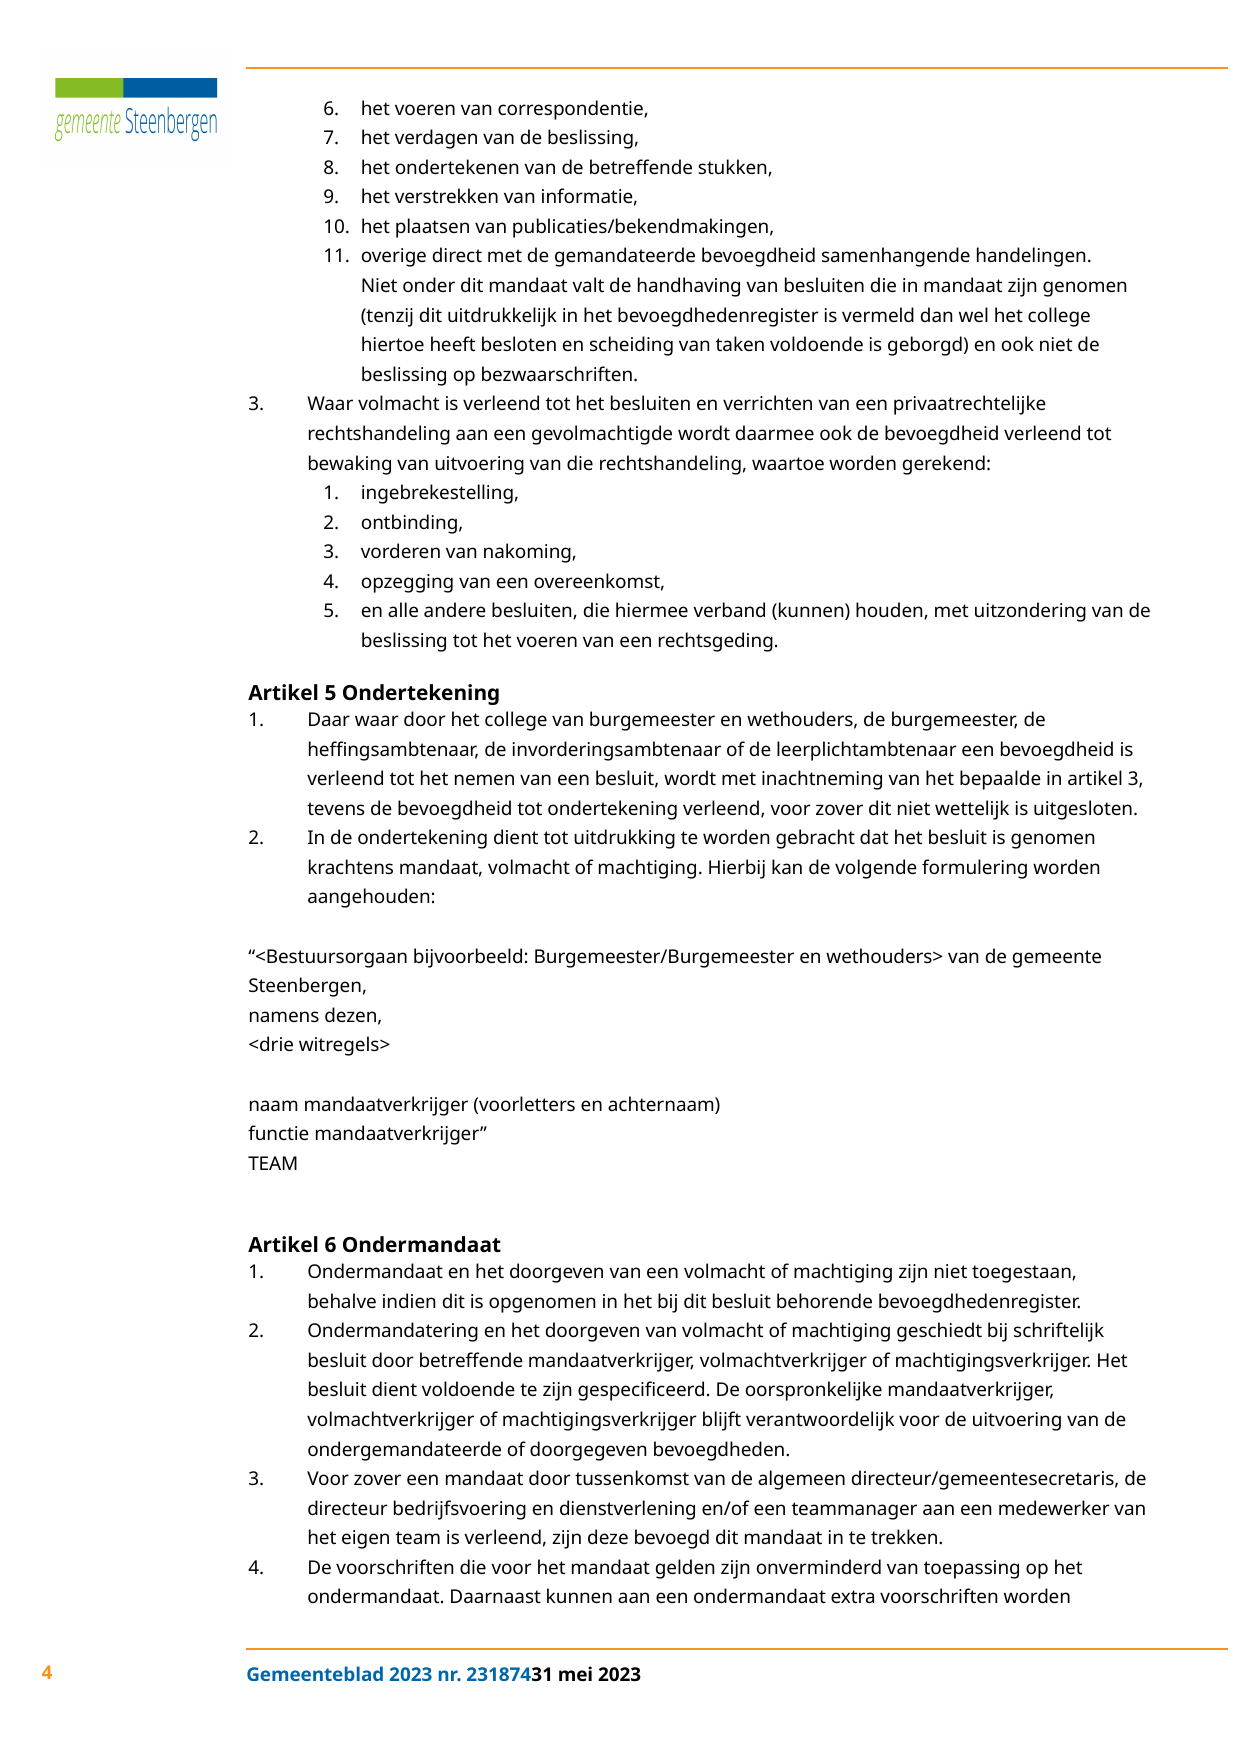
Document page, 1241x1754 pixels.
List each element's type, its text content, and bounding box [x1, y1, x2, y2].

text functie mandaatverkrijger” [248, 1120, 1152, 1146]
list ontbinding, [323, 509, 1152, 535]
list overige direct met de gemandateerde bevoegdheid samenhangende handelingen. [323, 243, 1152, 268]
list Voor zover een mandaat door tussenkomst van de algemeen directeur/gemeentesecretaris, de directeur bedrijfsvoering en dienstverlening en/of een teammanager aan een medewerker van het eigen team is verleend, zijn deze bevoegd dit mandaat in te trekken. [248, 1465, 1152, 1550]
picture [41, 47, 231, 172]
list het voeren van correspondentie, [323, 95, 1152, 121]
text Artikel 6 Ondermandaat [248, 1230, 1152, 1258]
text <drie witregels> [248, 1032, 1152, 1057]
list De voorschriften die voor het mandaat gelden zijn onverminderd van toepassing op het ondermandaat. Daarnaast kunnen aan een ondermandaat extra voorschriften worden [248, 1554, 1152, 1609]
list In de ondertekening dient tot uitdrukking te worden gebracht dat het besluit is genomen krachtens mandaat, volmacht of machtiging. Hierbij kan de volgende formulering worden aangehouden: [248, 824, 1152, 909]
list Daar waar door het college van burgemeester en wethouders, de burgemeester, de heffingsambtenaar, de invorderingsambtenaar of de leerplichtambtenaar een bevoegdheid is verleend tot het nemen van een besluit, wordt met inachtneming van het bepaalde in artikel 3, tevens de bevoegdheid tot ondertekening verleend, voor zover dit niet wettelijk is uitgesloten. [248, 706, 1152, 821]
text Artikel 5 Ondertekening [248, 678, 1152, 706]
list ingebrekestelling, [323, 479, 1152, 505]
list het verdagen van de beslissing, [323, 124, 1152, 150]
list het ondertekenen van de betreffende stukken, [323, 154, 1152, 180]
list het verstrekken van informatie, [323, 183, 1152, 209]
text “<Bestuursorgaan bijvoorbeeld: Burgemeester/Burgemeester en wethouders> van de gemeente Steenbergen, [248, 943, 1152, 998]
list Niet onder dit mandaat valt de handhaving van besluiten die in mandaat zijn genomen (tenzij dit uitdrukkelijk in het bevoegdhedenregister is vermeld dan wel het college hiertoe heeft besloten en scheiding van taken voldoende is geborgd) en ook niet de beslissing op bezwaarschriften. [323, 272, 1152, 387]
list het plaatsen van publicaties/bekendmakingen, [323, 213, 1152, 239]
list Waar volmacht is verleend tot het besluiten en verrichten van een privaatrechtelijke rechtshandeling aan een gevolmachtigde wordt daarmee ook de bevoegdheid verleend tot bewaking van uitvoering van die rechtshandeling, waartoe worden gerekend: [248, 391, 1152, 476]
list en alle andere besluiten, die hiermee verband (kunnen) houden, met uitzondering van de beslissing tot het voeren van een rechtsgeding. [323, 598, 1152, 653]
list Ondermandatering en het doorgeven van volmacht of machtiging geschiedt bij schriftelijk besluit door betreffende mandaatverkrijger, volmachtverkrijger of machtigingsverkrijger. Het besluit dient voldoende te zijn gespecificeerd. De oorspronkelijke mandaatverkrijger, volmachtverkrijger of machtigingsverkrijger blijft verantwoordelijk voor de uitvoering van de ondergemandateerde of doorgegeven bevoegdheden. [248, 1317, 1152, 1462]
text namens dezen, [248, 1002, 1152, 1028]
list vorderen van nakoming, [323, 538, 1152, 564]
text naam mandaatverkrijger (voorletters en achternaam) [248, 1091, 1152, 1116]
list opzegging van een overeenkomst, [323, 568, 1152, 594]
list Ondermandaat en het doorgeven van een volmacht of machtiging zijn niet toegestaan, behalve indien dit is opgenomen in het bij dit besluit behorende bevoegdhedenregister. [248, 1258, 1152, 1314]
text TEAM [248, 1150, 1152, 1176]
